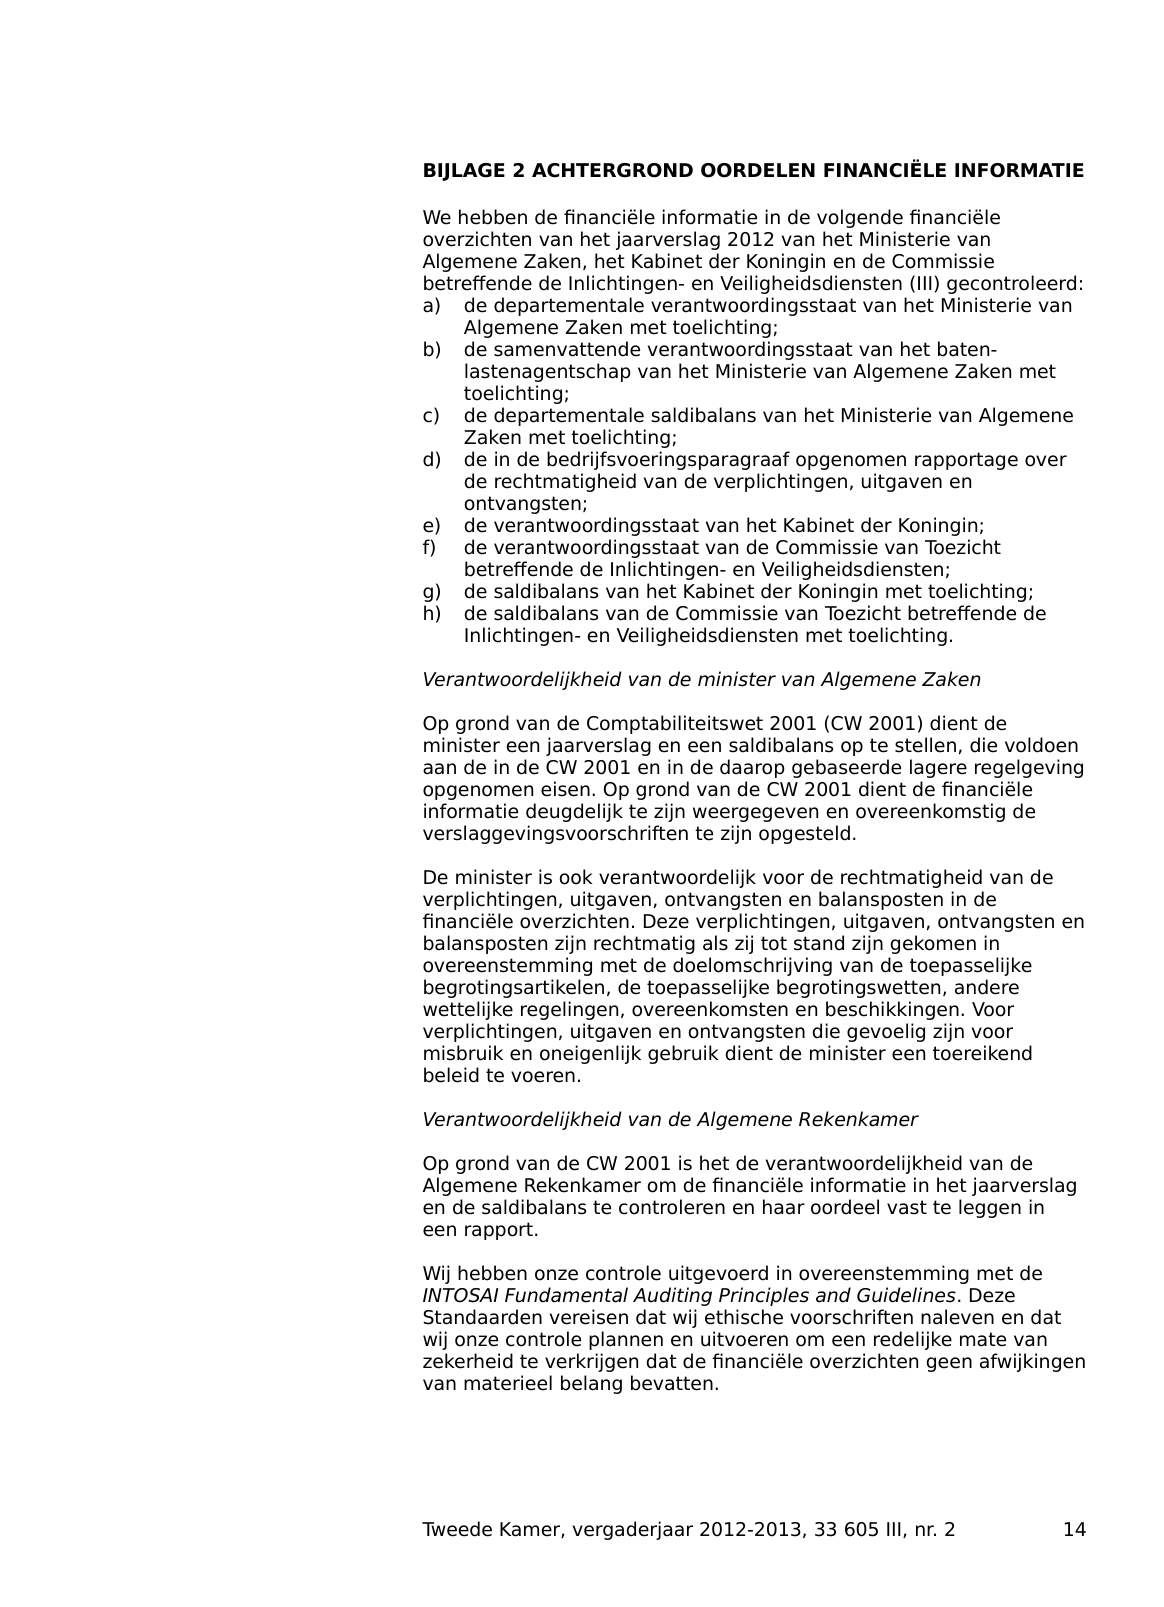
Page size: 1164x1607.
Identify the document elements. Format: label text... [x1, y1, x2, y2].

text h) de saldibalans van de Commissie van Toezicht betreffende de Inlichtingen- en Veiligheidsdiensten met toelichting. [422, 602, 1087, 646]
text a) de departementale verantwoordingsstaat van het Ministerie van Algemene Zaken met toelichting; [422, 295, 1087, 339]
text Op grond van de CW 2001 is het de verantwoordelijkheid van de Algemene Rekenkamer om de financiële informatie in het jaarverslag en de saldibalans te controleren en haar oordeel vast te leggen in een rapport. [422, 1153, 1087, 1241]
subtitle Verantwoordelijkheid van de Algemene Rekenkamer [422, 1109, 1087, 1131]
text c) de departementale saldibalans van het Ministerie van Algemene Zaken met toelichting; [422, 405, 1087, 449]
text d) de in de bedrijfsvoeringsparagraaf opgenomen rapportage over de rechtmatigheid van de verplichtingen, uitgaven en ontvangsten; [422, 449, 1087, 514]
text e) de verantwoordingsstaat van het Kabinet der Koningin; [422, 514, 1087, 537]
subtitle Verantwoordelijkheid van de minister van Algemene Zaken [422, 669, 1087, 691]
text g) de saldibalans van het Kabinet der Koningin met toelichting; [422, 581, 1087, 602]
subtitle BIJLAGE 2 ACHTERGROND OORDELEN FINANCIËLE INFORMATIE [422, 160, 1087, 182]
text Wij hebben onze controle uitgevoerd in overeenstemming met de INTOSAI Fundamental Auditing Principles and Guidelines. Deze Standaarden vereisen dat wij ethische voorschriften naleven en dat wij onze controle plannen en uitvoeren om een redelijke mate van zekerheid te verkrijgen dat de financiële overzichten geen afwijkingen van materieel belang bevatten. [422, 1263, 1087, 1395]
text b) de samenvattende verantwoordingsstaat van het baten-lastenagentschap van het Ministerie van Algemene Zaken met toelichting; [422, 339, 1087, 405]
text We hebben de financiële informatie in de volgende financiële overzichten van het jaarverslag 2012 van het Ministerie van Algemene Zaken, het Kabinet der Koningin en de Commissie betreffende de Inlichtingen- en Veiligheidsdiensten (III) gecontroleerd: [422, 207, 1087, 295]
text f) de verantwoordingsstaat van de Commissie van Toezicht betreffende de Inlichtingen- en Veiligheidsdiensten; [422, 537, 1087, 581]
text De minister is ook verantwoordelijk voor de rechtmatigheid van de verplichtingen, uitgaven, ontvangsten en balansposten in de financiële overzichten. Deze verplichtingen, uitgaven, ontvangsten en balansposten zijn rechtmatig als zij tot stand zijn gekomen in overeenstemming met de doelomschrijving van de toepasselijke begrotingsartikelen, de toepasselijke begrotingswetten, andere wettelijke regelingen, overeenkomsten en beschikkingen. Voor verplichtingen, uitgaven en ontvangsten die gevoelig zijn voor misbruik en oneigenlijk gebruik dient de minister een toereikend beleid te voeren. [422, 867, 1087, 1087]
text Op grond van de Comptabiliteitswet 2001 (CW 2001) dient de minister een jaarverslag en een saldibalans op te stellen, die voldoen aan de in de CW 2001 en in de daarop gebaseerde lagere regelgeving opgenomen eisen. Op grond van de CW 2001 dient de financiële informatie deugdelijk te zijn weergegeven en overeenkomstig de verslaggevingsvoorschriften te zijn opgesteld. [422, 713, 1087, 845]
